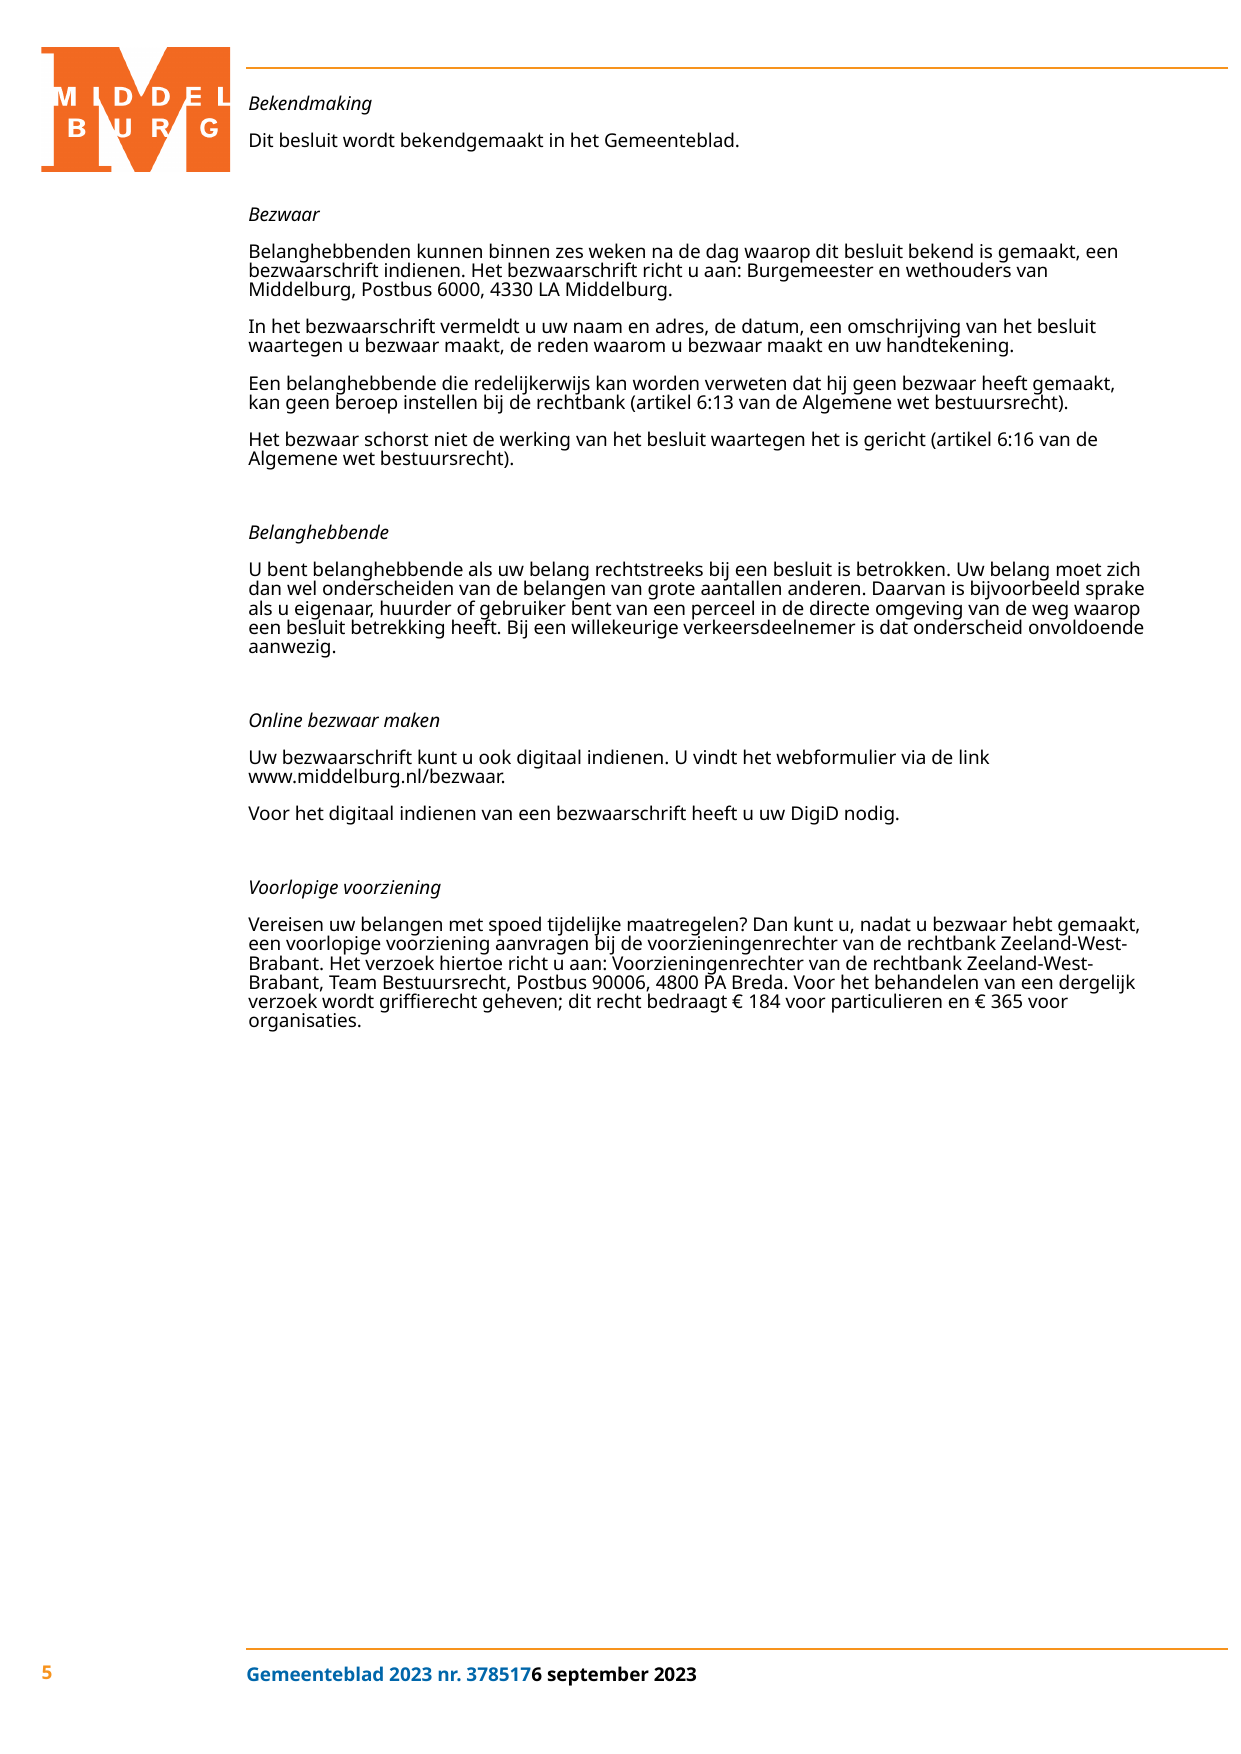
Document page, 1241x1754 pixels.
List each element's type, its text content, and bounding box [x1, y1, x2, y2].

text Online bezwaar maken [248, 712, 1152, 731]
picture [41, 47, 231, 172]
text Uw bezwaarschrift kunt u ook digitaal indienen. U vindt het webformulier via de link www.middelburg.nl/bezwaar. [248, 749, 1152, 787]
text Bezwaar [248, 206, 1152, 225]
text Voor het digitaal indienen van een bezwaarschrift heeft u uw DigiD nodig. [248, 805, 1152, 824]
text Belanghebbenden kunnen binnen zes weken na de dag waarop dit besluit bekend is gemaakt, een bezwaarschrift indienen. Het bezwaarschrift richt u aan: Burgemeester en wethouders van Middelburg, Postbus 6000, 4330 LA Middelburg. [248, 243, 1152, 301]
text U bent belanghebbende als uw belang rechtstreeks bij een besluit is betrokken. Uw belang moet zich dan wel onderscheiden van de belangen van grote aantallen anderen. Daarvan is bijvoorbeeld sprake als u eigenaar, huurder of gebruiker bent van een perceel in de directe omgeving van de weg waarop een besluit betrekking heeft. Bij een willekeurige verkeersdeelnemer is dat onderscheid onvoldoende aanwezig. [248, 561, 1152, 657]
text Vereisen uw belangen met spoed tijdelijke maatregelen? Dan kunt u, nadat u bezwaar hebt gemaakt, een voorlopige voorziening aanvragen bij de voorzieningenrechter van de rechtbank Zeeland-West-Brabant. Het verzoek hiertoe richt u aan: Voorzieningenrechter van de rechtbank Zeeland-West-Brabant, Team Bestuursrecht, Postbus 90006, 4800 PA Breda. Voor het behandelen van een dergelijk verzoek wordt griffierecht geheven; dit recht bedraagt € 184 voor particulieren en € 365 voor organisaties. [248, 916, 1152, 1032]
text Belanghebbende [248, 524, 1152, 543]
text Dit besluit wordt bekendgemaakt in het Gemeenteblad. [248, 132, 1152, 151]
text Bekendmaking [248, 95, 1152, 114]
text Het bezwaar schorst niet de werking van het besluit waartegen het is gericht (artikel 6:16 van de Algemene wet bestuursrecht). [248, 431, 1152, 469]
text In het bezwaarschrift vermeldt u uw naam en adres, de datum, een omschrijving van het besluit waartegen u bezwaar maakt, de reden waarom u bezwaar maakt en uw handtekening. [248, 318, 1152, 357]
text Voorlopige voorziening [248, 879, 1152, 898]
text Een belanghebbende die redelijkerwijs kan worden verweten dat hij geen bezwaar heeft gemaakt, kan geen beroep instellen bij de rechtbank (artikel 6:13 van de Algemene wet bestuursrecht). [248, 374, 1152, 413]
